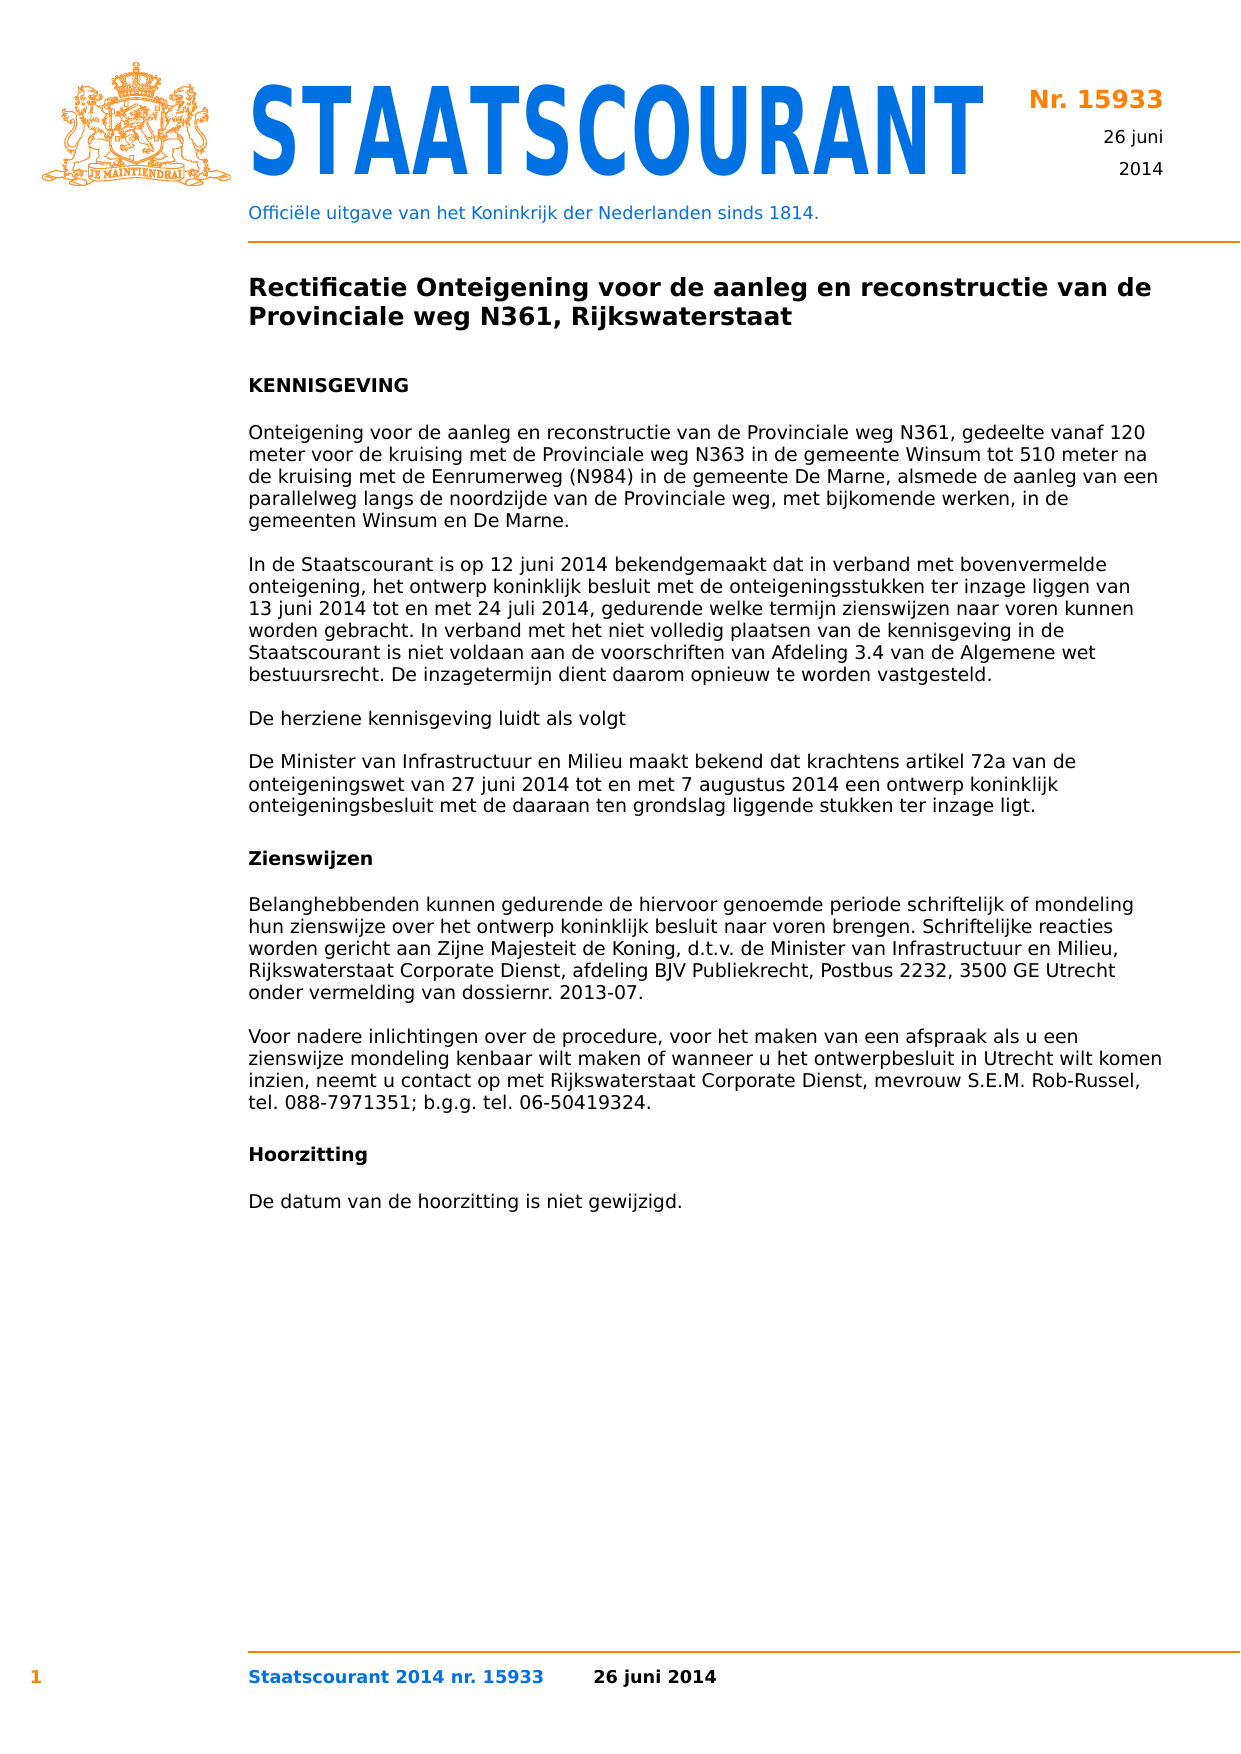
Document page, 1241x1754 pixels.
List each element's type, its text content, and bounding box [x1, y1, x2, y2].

text De datum van de hoorzitting is niet gewijzigd. [248, 1191, 1163, 1213]
table_cell 2014 [998, 153, 1240, 203]
table_header STAATSCOURANT [248, 62, 998, 203]
subtitle Hoorzitting [248, 1144, 1163, 1166]
subtitle KENNISGEVING [248, 375, 1163, 397]
subtitle Zienswijzen [248, 847, 1163, 869]
table_cell Officiële uitgave van het Koninkrijk der Nederlanden sinds 1814. [248, 203, 1240, 241]
text Onteigening voor de aanleg en reconstructie van de Provinciale weg N361, gedeelte vanaf 120 meter voor de kruising met de Provinciale weg N363 in de gemeente Winsum tot 510 meter na de kruising met de Eenrumerweg (N984) in de gemeente De Marne, alsmede de aanleg van een parallelweg langs de noordzijde van de Provinciale weg, met bijkomende werken, in de gemeenten Winsum en De Marne. [248, 422, 1163, 532]
text Voor nadere inlichtingen over de procedure, voor het maken van een afspraak als u een zienswijze mondeling kenbaar wilt maken of wanneer u het ontwerpbesluit in Utrecht wilt komen inzien, neemt u contact op met Rijkswaterstaat Corporate Dienst, mevrouw S.E.M. Rob-Russel, tel. 088-7971351; b.g.g. tel. 06-50419324. [248, 1026, 1163, 1114]
text Belanghebbenden kunnen gedurende de hiervoor genoemde periode schriftelijk of mondeling hun zienswijze over het ontwerp koninklijk besluit naar voren brengen. Schriftelijke reacties worden gericht aan Zijne Majesteit de Koning, d.t.v. de Minister van Infrastructuur en Milieu, Rijkswaterstaat Corporate Dienst, afdeling BJV Publiekrecht, Postbus 2232, 3500 GE Utrecht onder vermelding van dossiernr. 2013-07. [248, 894, 1163, 1004]
table_header [25, 62, 248, 241]
picture [41, 62, 231, 186]
text In de Staatscourant is op 12 juni 2014 bekendgemaakt dat in verband met bovenvermelde onteigening, het ontwerp koninklijk besluit met de onteigeningsstukken ter inzage liggen van 13 juni 2014 tot en met 24 juli 2014, gedurende welke termijn zienswijzen naar voren kunnen worden gebracht. In verband met het niet volledig plaatsen van de kennisgeving in de Staatscourant is niet voldaan aan de voorschriften van Afdeling 3.4 van de Algemene wet bestuursrecht. De inzagetermijn dient daarom opnieuw te worden vastgesteld. [248, 554, 1163, 686]
subtitle Rectificatie Onteigening voor de aanleg en reconstructie van de Provinciale weg N361, Rijkswaterstaat [248, 273, 1163, 331]
table_cell 26 juni [998, 121, 1240, 153]
text De herziene kennisgeving luidt als volgt [248, 708, 1163, 729]
text De Minister van Infrastructuur en Milieu maakt bekend dat krachtens artikel 72a van de onteigeningswet van 27 juni 2014 tot en met 7 augustus 2014 een ontwerp koninklijk onteigeningsbesluit met de daaraan ten grondslag liggende stukken ter inzage ligt. [248, 751, 1163, 817]
table_header Nr. 15933 [998, 62, 1240, 121]
